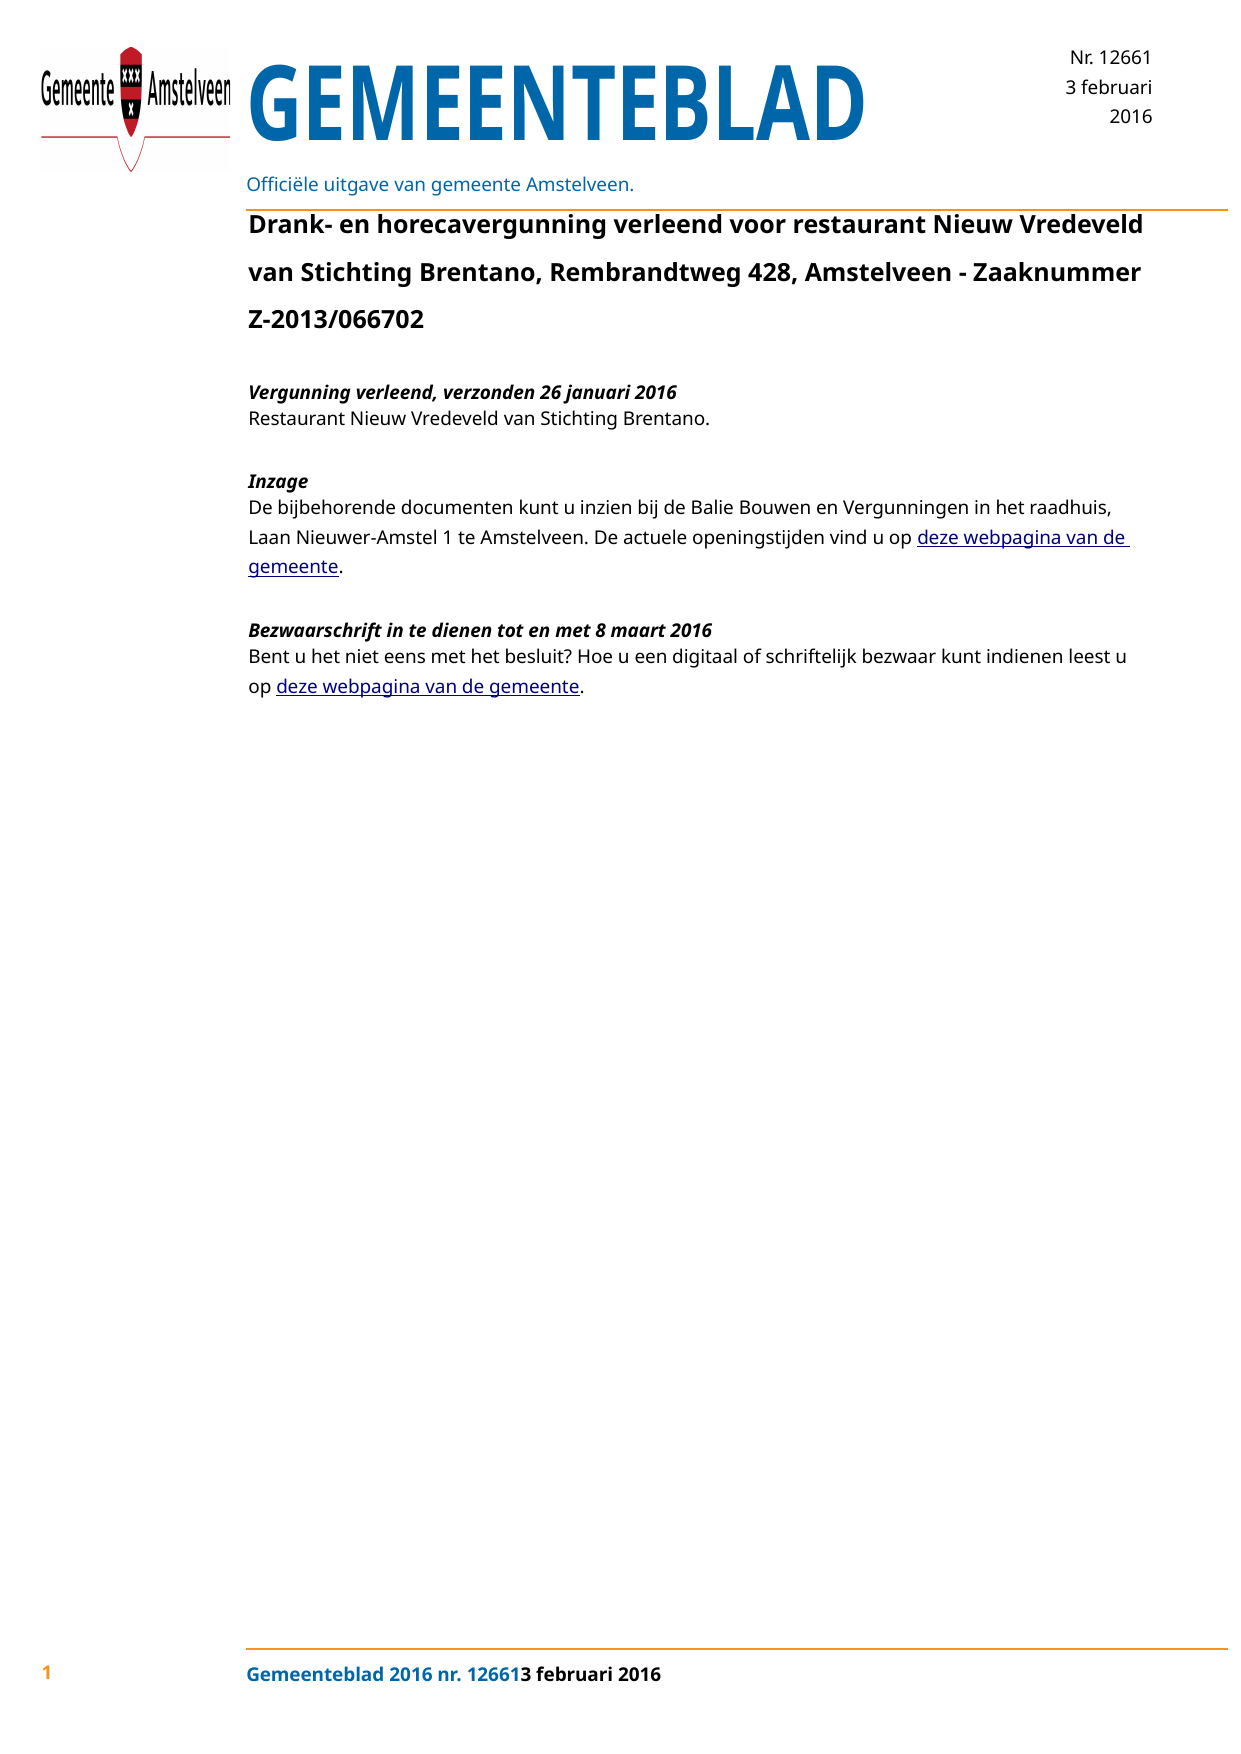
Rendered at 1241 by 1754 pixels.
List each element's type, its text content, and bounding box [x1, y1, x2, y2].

text Drank- en horecavergunning verleend voor restaurant Nieuw Vredeveld van Stichting Brentano, Rembrandtweg 428, Amstelveen - Zaaknummer Z-2013/066702 [248, 211, 1152, 336]
text Restaurant Nieuw Vredeveld van Stichting Brentano. [248, 405, 1152, 431]
text Bent u het niet eens met het besluit? Hoe u een digitaal of schriftelijk bezwaar kunt indienen leest u op deze webpagina van de gemeente. [248, 643, 1152, 699]
text Vergunning verleend, verzonden 26 januari 2016 [248, 379, 1152, 405]
text De bijbehorende documenten kunt u inzien bij de Balie Bouwen en Vergunningen in het raadhuis, Laan Nieuwer-Amstel 1 te Amstelveen. De actuele openingstijden vind u op deze webpagina van de gemeente. [248, 494, 1152, 579]
text Inzage [248, 469, 1152, 494]
text Bezwaarschrift in te dienen tot en met 8 maart 2016 [248, 618, 1152, 643]
picture [41, 47, 231, 172]
